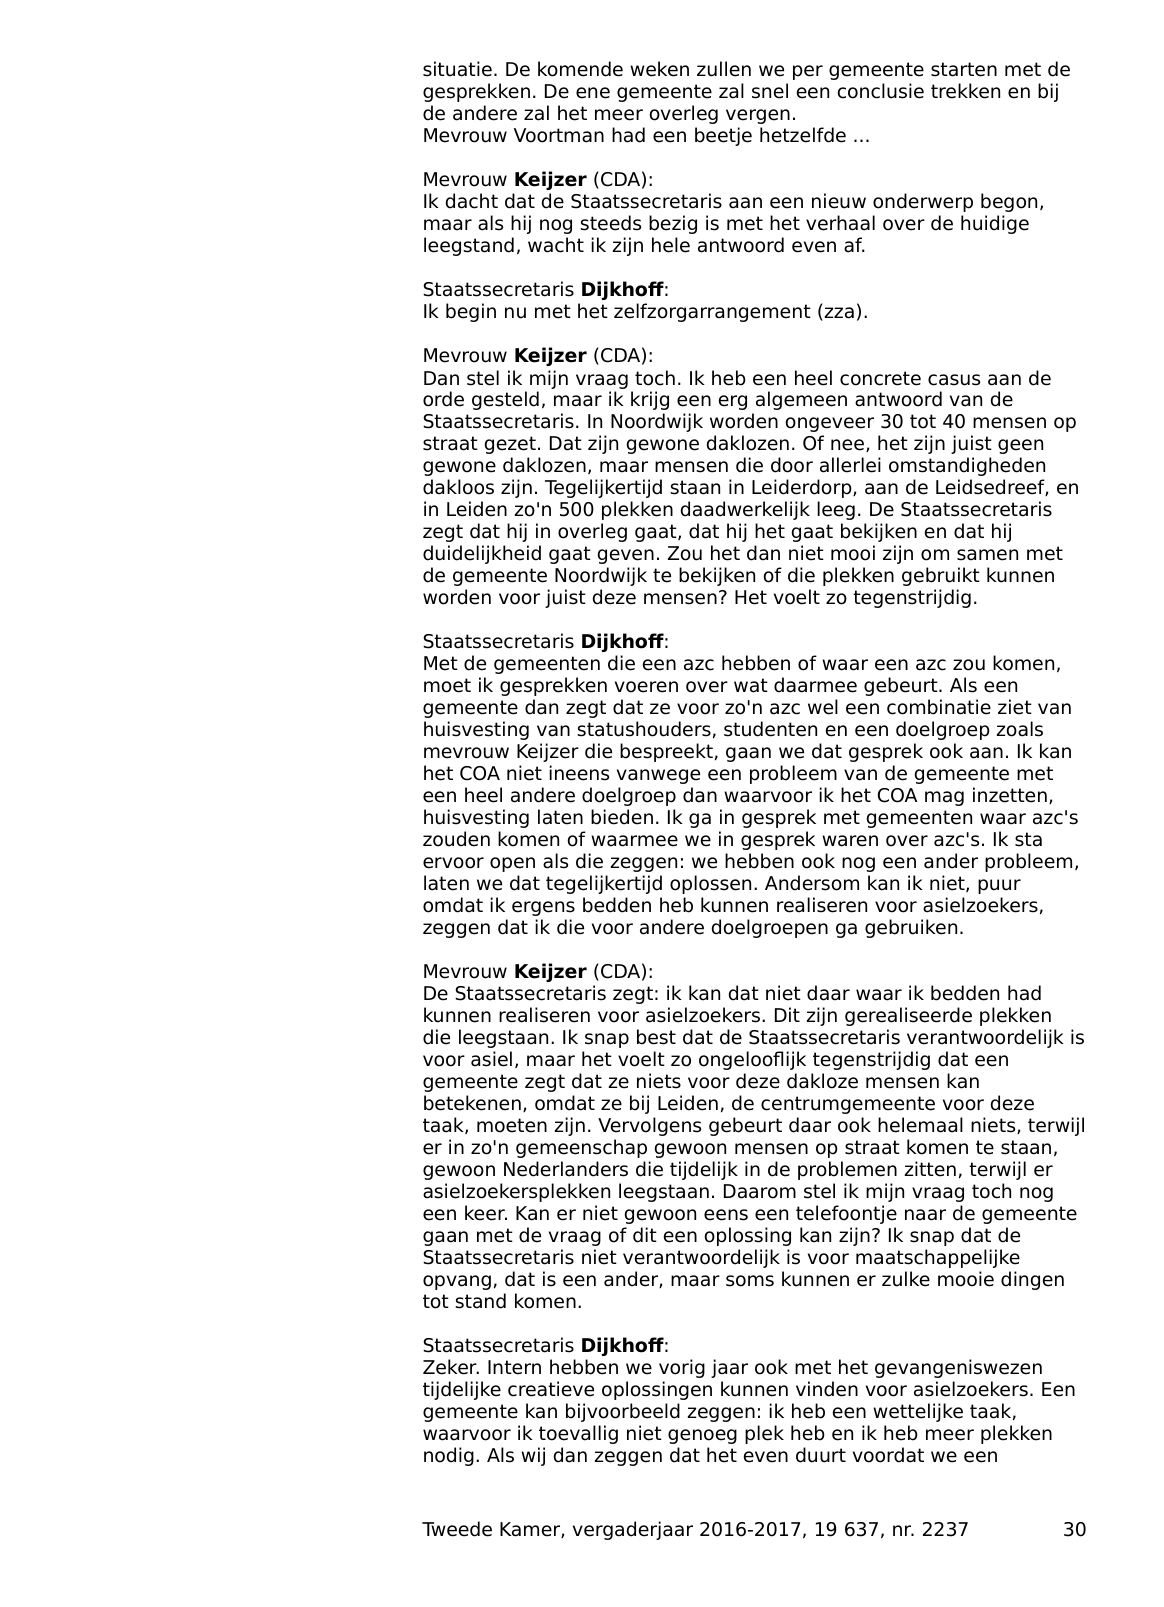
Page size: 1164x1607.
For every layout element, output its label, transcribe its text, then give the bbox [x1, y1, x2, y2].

text Zeker. Intern hebben we vorig jaar ook met het gevangeniswezen tijdelijke creatieve oplossingen kunnen vinden voor asielzoekers. Een gemeente kan bijvoorbeeld zeggen: ik heb een wettelijke taak, waarvoor ik toevallig niet genoeg plek heb en ik heb meer plekken nodig. Als wij dan zeggen dat het even duurt voordat we een [422, 1357, 1087, 1467]
text Staatssecretaris Dijkhoff: [422, 631, 1087, 653]
text Met de gemeenten die een azc hebben of waar een azc zou komen, moet ik gesprekken voeren over wat daarmee gebeurt. Als een gemeente dan zegt dat ze voor zo'n azc wel een combinatie ziet van huisvesting van statushouders, studenten en een doelgroep zoals mevrouw Keijzer die bespreekt, gaan we dat gesprek ook aan. Ik kan het COA niet ineens vanwege een probleem van de gemeente met een heel andere doelgroep dan waarvoor ik het COA mag inzetten, huisvesting laten bieden. Ik ga in gesprek met gemeenten waar azc's zouden komen of waarmee we in gesprek waren over azc's. Ik sta ervoor open als die zeggen: we hebben ook nog een ander probleem, laten we dat tegelijkertijd oplossen. Andersom kan ik niet, puur omdat ik ergens bedden heb kunnen realiseren voor asielzoekers, zeggen dat ik die voor andere doelgroepen ga gebruiken. [422, 653, 1087, 939]
text situatie. De komende weken zullen we per gemeente starten met de gesprekken. De ene gemeente zal snel een conclusie trekken en bij de andere zal het meer overleg vergen. [422, 59, 1087, 125]
text Staatssecretaris Dijkhoff: [422, 279, 1087, 301]
text Ik begin nu met het zelfzorgarrangement (zza). [422, 301, 1087, 323]
text De Staatssecretaris zegt: ik kan dat niet daar waar ik bedden had kunnen realiseren voor asielzoekers. Dit zijn gerealiseerde plekken die leegstaan. Ik snap best dat de Staatssecretaris verantwoordelijk is voor asiel, maar het voelt zo ongelooflijk tegenstrijdig dat een gemeente zegt dat ze niets voor deze dakloze mensen kan betekenen, omdat ze bij Leiden, de centrumgemeente voor deze taak, moeten zijn. Vervolgens gebeurt daar ook helemaal niets, terwijl er in zo'n gemeenschap gewoon mensen op straat komen te staan, gewoon Nederlanders die tijdelijk in de problemen zitten, terwijl er asielzoekersplekken leegstaan. Daarom stel ik mijn vraag toch nog een keer. Kan er niet gewoon eens een telefoontje naar de gemeente gaan met de vraag of dit een oplossing kan zijn? Ik snap dat de Staatssecretaris niet verantwoordelijk is voor maatschappelijke opvang, dat is een ander, maar soms kunnen er zulke mooie dingen tot stand komen. [422, 983, 1087, 1313]
text Mevrouw Voortman had een beetje hetzelfde ... [422, 125, 1087, 147]
text Mevrouw Keijzer (CDA): [422, 169, 1087, 191]
text Ik dacht dat de Staatssecretaris aan een nieuw onderwerp begon, maar als hij nog steeds bezig is met het verhaal over de huidige leegstand, wacht ik zijn hele antwoord even af. [422, 191, 1087, 257]
text Staatssecretaris Dijkhoff: [422, 1335, 1087, 1357]
text Dan stel ik mijn vraag toch. Ik heb een heel concrete casus aan de orde gesteld, maar ik krijg een erg algemeen antwoord van de Staatssecretaris. In Noordwijk worden ongeveer 30 tot 40 mensen op straat gezet. Dat zijn gewone daklozen. Of nee, het zijn juist geen gewone daklozen, maar mensen die door allerlei omstandigheden dakloos zijn. Tegelijkertijd staan in Leiderdorp, aan de Leidsedreef, en in Leiden zo'n 500 plekken daadwerkelijk leeg. De Staatssecretaris zegt dat hij in overleg gaat, dat hij het gaat bekijken en dat hij duidelijkheid gaat geven. Zou het dan niet mooi zijn om samen met de gemeente Noordwijk te bekijken of die plekken gebruikt kunnen worden voor juist deze mensen? Het voelt zo tegenstrijdig. [422, 367, 1087, 609]
text Mevrouw Keijzer (CDA): [422, 345, 1087, 367]
text Mevrouw Keijzer (CDA): [422, 961, 1087, 983]
